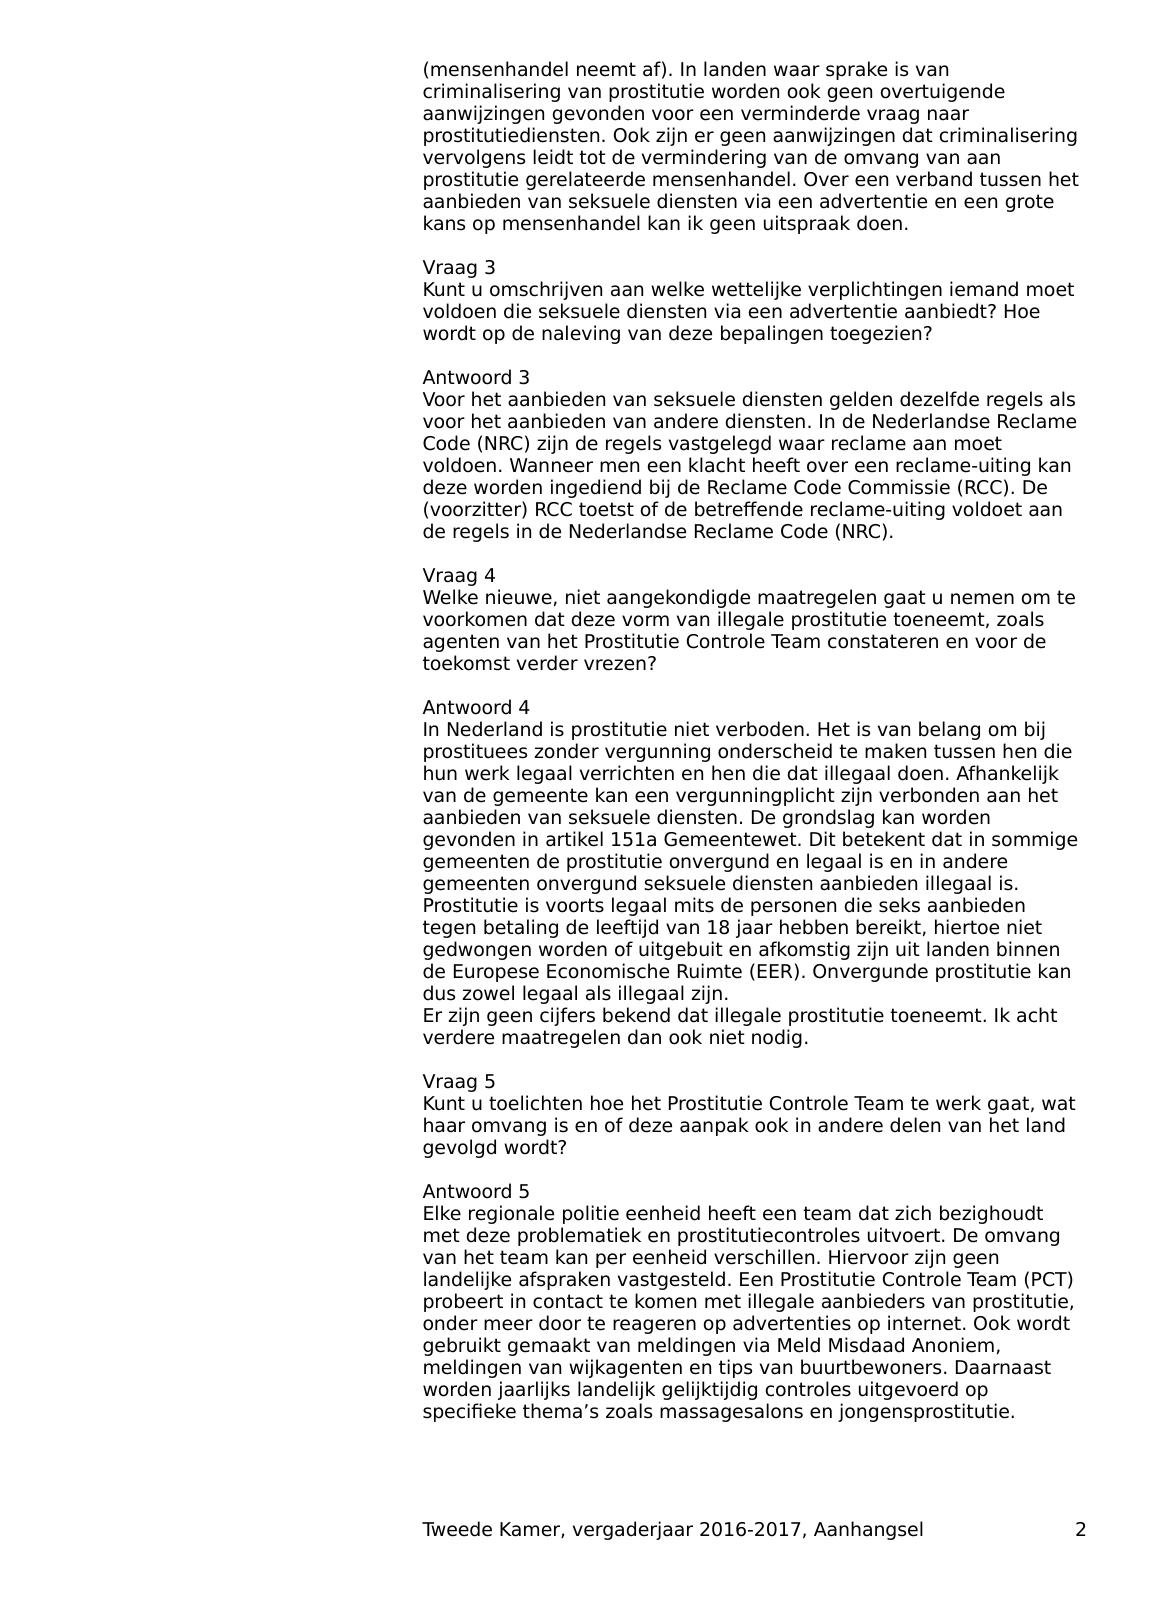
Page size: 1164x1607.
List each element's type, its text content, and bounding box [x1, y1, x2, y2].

text Voor het aanbieden van seksuele diensten gelden dezelfde regels als voor het aanbieden van andere diensten. In de Nederlandse Reclame Code (NRC) zijn de regels vastgelegd waar reclame aan moet voldoen. Wanneer men een klacht heeft over een reclame-uiting kan deze worden ingediend bij de Reclame Code Commissie (RCC). De (voorzitter) RCC toetst of de betreffende reclame-uiting voldoet aan de regels in de Nederlandse Reclame Code (NRC). [422, 389, 1087, 543]
text Elke regionale politie eenheid heeft een team dat zich bezighoudt met deze problematiek en prostitutiecontroles uitvoert. De omvang van het team kan per eenheid verschillen. Hiervoor zijn geen landelijke afspraken vastgesteld. Een Prostitutie Controle Team (PCT) probeert in contact te komen met illegale aanbieders van prostitutie, onder meer door te reageren op advertenties op internet. Ook wordt gebruikt gemaakt van meldingen via Meld Misdaad Anoniem, meldingen van wijkagenten en tips van buurtbewoners. Daarnaast worden jaarlijks landelijk gelijktijdig controles uitgevoerd op specifieke thema’s zoals massagesalons en jongensprostitutie. [422, 1203, 1087, 1423]
text Welke nieuwe, niet aangekondigde maatregelen gaat u nemen om te voorkomen dat deze vorm van illegale prostitutie toeneemt, zoals agenten van het Prostitutie Controle Team constateren en voor de toekomst verder vrezen? [422, 587, 1087, 675]
text Antwoord 4 [422, 697, 1087, 719]
text In Nederland is prostitutie niet verboden. Het is van belang om bij prostituees zonder vergunning onderscheid te maken tussen hen die hun werk legaal verrichten en hen die dat illegaal doen. Afhankelijk van de gemeente kan een vergunningplicht zijn verbonden aan het aanbieden van seksuele diensten. De grondslag kan worden gevonden in artikel 151a Gemeentewet. Dit betekent dat in sommige gemeenten de prostitutie onvergund en legaal is en in andere gemeenten onvergund seksuele diensten aanbieden illegaal is. Prostitutie is voorts legaal mits de personen die seks aanbieden tegen betaling de leeftijd van 18 jaar hebben bereikt, hiertoe niet gedwongen worden of uitgebuit en afkomstig zijn uit landen binnen de Europese Economische Ruimte (EER). Onvergunde prostitutie kan dus zowel legaal als illegaal zijn. [422, 719, 1087, 1005]
text Kunt u omschrijven aan welke wettelijke verplichtingen iemand moet voldoen die seksuele diensten via een advertentie aanbiedt? Hoe wordt op de naleving van deze bepalingen toegezien? [422, 279, 1087, 345]
text Kunt u toelichten hoe het Prostitutie Controle Team te werk gaat, wat haar omvang is en of deze aanpak ook in andere delen van het land gevolgd wordt? [422, 1093, 1087, 1159]
text Vraag 3 [422, 257, 1087, 279]
text Vraag 4 [422, 565, 1087, 587]
text Vraag 5 [422, 1071, 1087, 1093]
text (mensenhandel neemt af). In landen waar sprake is van criminalisering van prostitutie worden ook geen overtuigende aanwijzingen gevonden voor een verminderde vraag naar prostitutiediensten. Ook zijn er geen aanwijzingen dat criminalisering vervolgens leidt tot de vermindering van de omvang van aan prostitutie gerelateerde mensenhandel. Over een verband tussen het aanbieden van seksuele diensten via een advertentie en een grote kans op mensenhandel kan ik geen uitspraak doen. [422, 59, 1087, 235]
text Antwoord 3 [422, 367, 1087, 389]
text Antwoord 5 [422, 1181, 1087, 1203]
text Er zijn geen cijfers bekend dat illegale prostitutie toeneemt. Ik acht verdere maatregelen dan ook niet nodig. [422, 1005, 1087, 1049]
